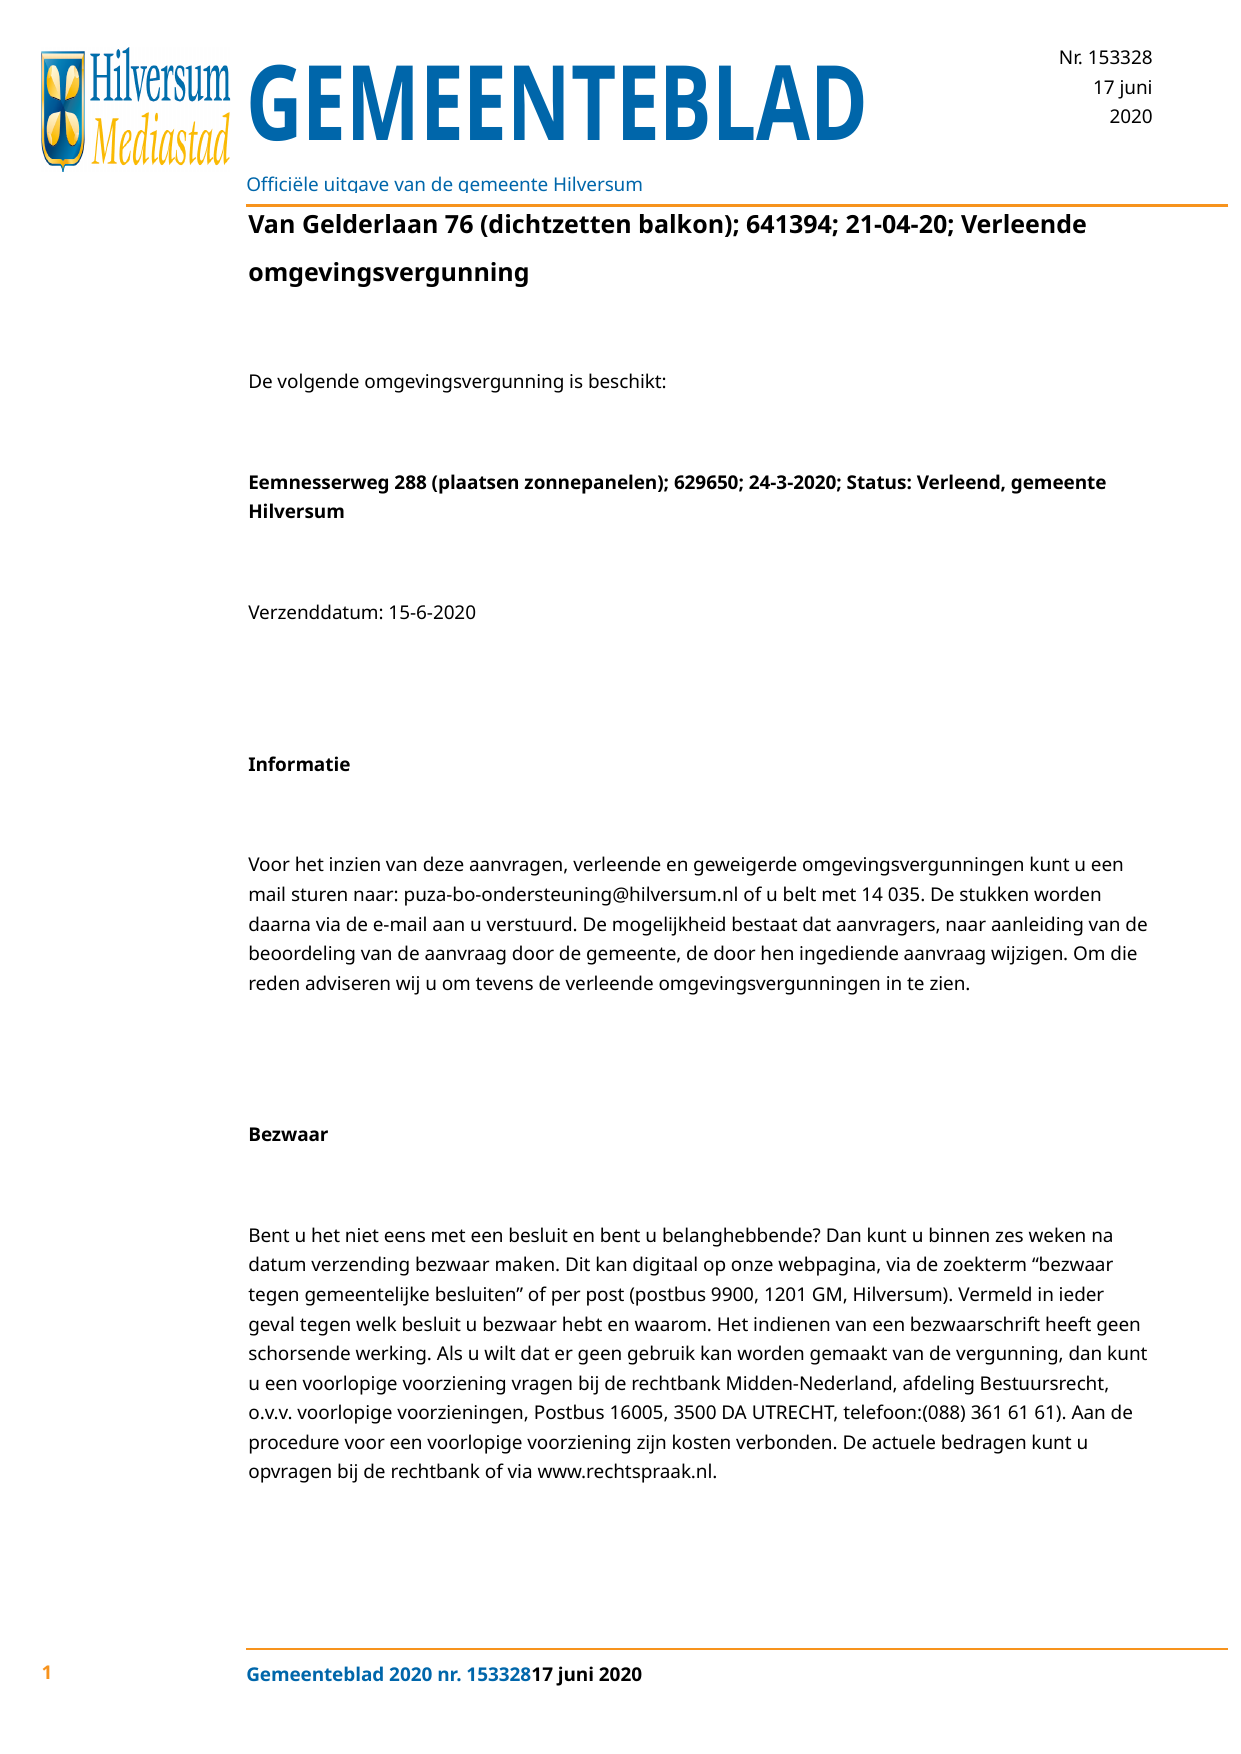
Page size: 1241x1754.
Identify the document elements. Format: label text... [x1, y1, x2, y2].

text Verzenddatum: 15-6-2020 [248, 599, 1152, 625]
text Informatie [248, 751, 1152, 777]
text Eemnesserweg 288 (plaatsen zonnepanelen); 629650; 24-3-2020; Status: Verleend, gemeente Hilversum [248, 469, 1152, 524]
text Bezwaar [248, 1121, 1152, 1147]
text Voor het inzien van deze aanvragen, verleende en geweigerde omgevingsvergunningen kunt u een mail sturen naar: puza-bo-ondersteuning@hilversum.nl of u belt met 14 035. De stukken worden daarna via de e-mail aan u verstuurd. De mogelijkheid bestaat dat aanvragers, naar aanleiding van de beoordeling van de aanvraag door de gemeente, de door hen ingediende aanvraag wijzigen. Om die reden adviseren wij u om tevens de verleende omgevingsvergunningen in te zien. [248, 852, 1152, 996]
text De volgende omgevingsvergunning is beschikt: [248, 368, 1152, 394]
text Van Gelderlaan 76 (dichtzetten balkon); 641394; 21-04-20; Verleende omgevingsvergunning [248, 207, 1152, 288]
picture [41, 47, 231, 172]
text Bent u het niet eens met een besluit en bent u belanghebbende? Dan kunt u binnen zes weken na datum verzending bezwaar maken. Dit kan digitaal op onze webpagina, via de zoekterm “bezwaar tegen gemeentelijke besluiten” of per post (postbus 9900, 1201 GM, Hilversum). Vermeld in ieder geval tegen welk besluit u bezwaar hebt en waarom. Het indienen van een bezwaarschrift heeft geen schorsende werking. Als u wilt dat er geen gebruik kan worden gemaakt van de vergunning, dan kunt u een voorlopige voorziening vragen bij de rechtbank Midden-Nederland, afdeling Bestuursrecht, o.v.v. voorlopige voorzieningen, Postbus 16005, 3500 DA UTRECHT, telefoon:(088) 361 61 61). Aan de procedure voor een voorlopige voorziening zijn kosten verbonden. De actuele bedragen kunt u opvragen bij de rechtbank of via www.rechtspraak.nl. [248, 1222, 1152, 1484]
